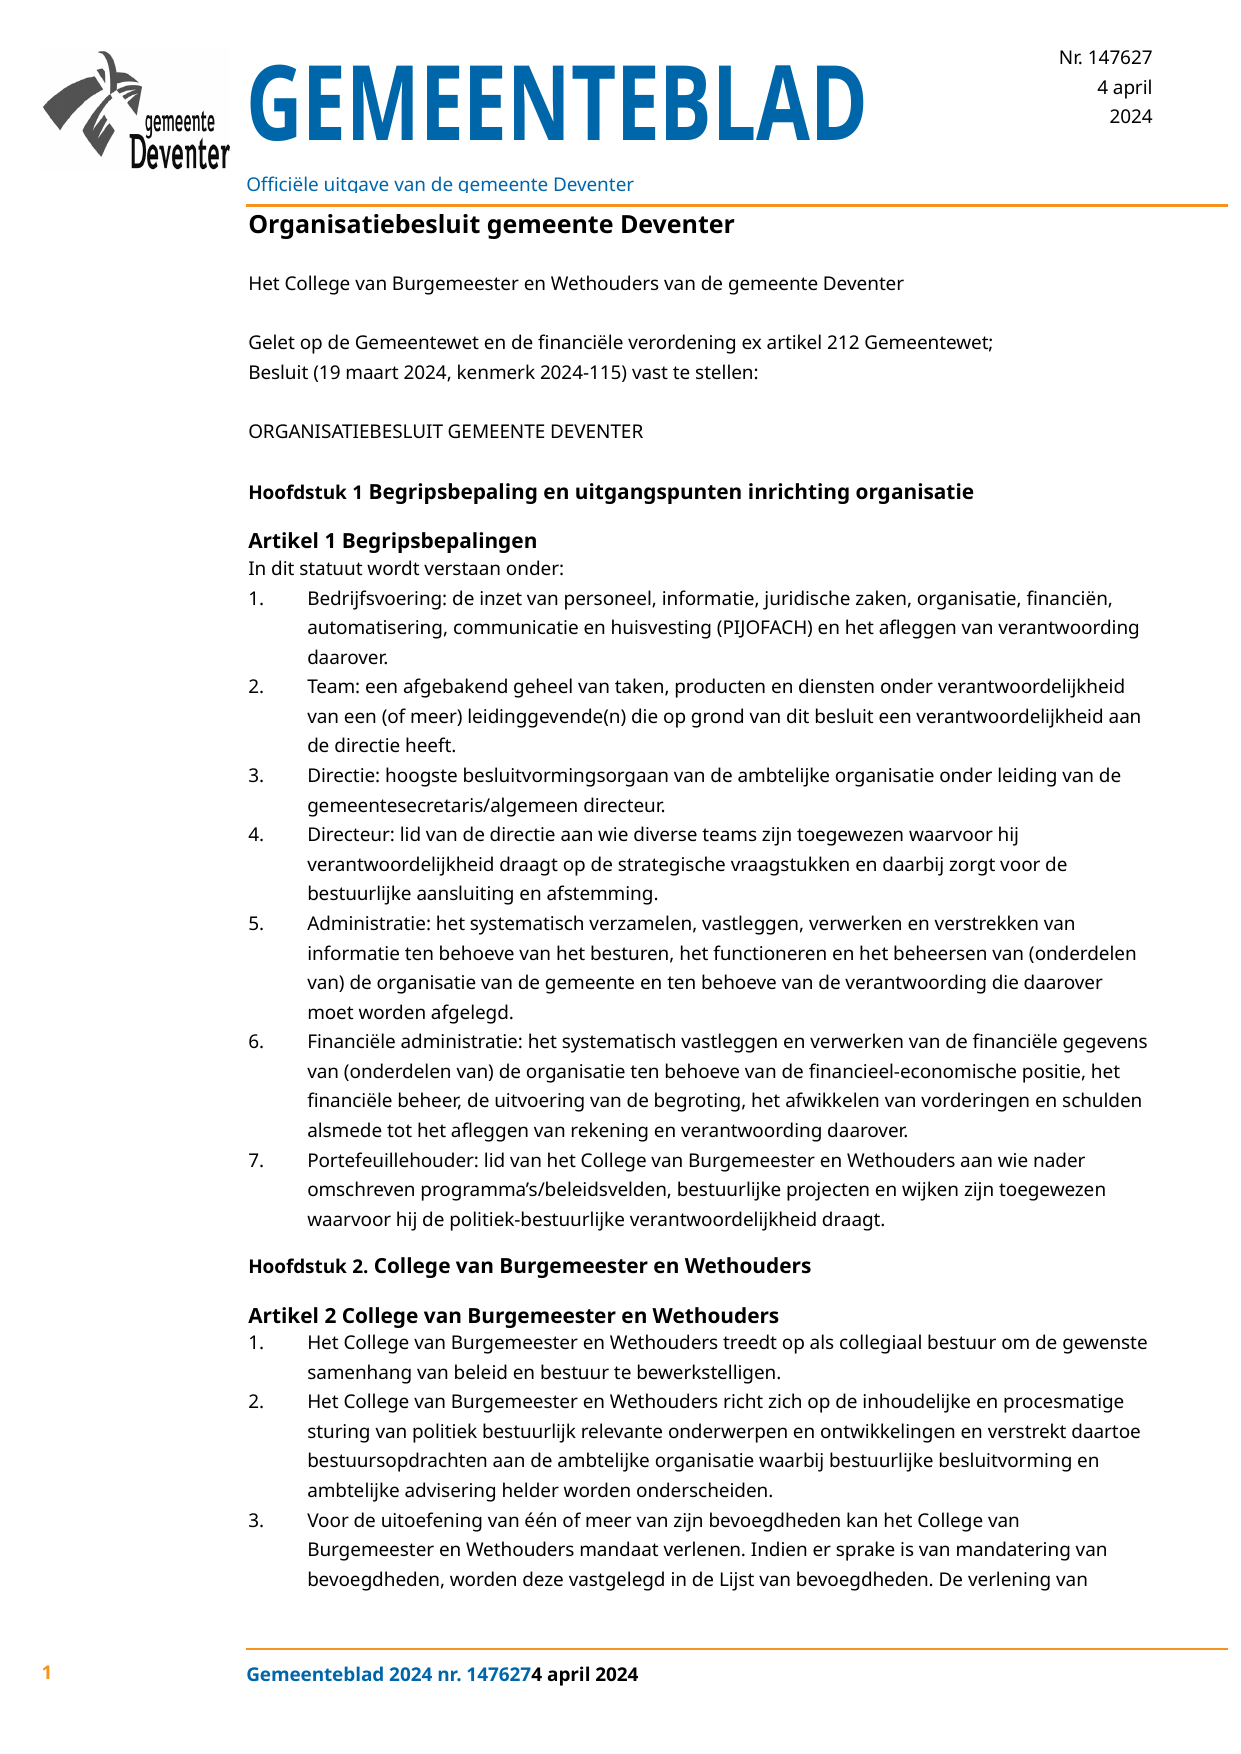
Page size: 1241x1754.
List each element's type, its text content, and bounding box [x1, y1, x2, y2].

text Besluit (19 maart 2024, kenmerk 2024-115) vast te stellen: [248, 359, 1152, 385]
list Portefeuillehouder: lid van het College van Burgemeester en Wethouders aan wie nader omschreven programma’s/beleidsvelden, bestuurlijke projecten en wijken zijn toegewezen waarvoor hij de politiek-bestuurlijke verantwoordelijkheid draagt. [248, 1147, 1152, 1232]
list Bedrijfsvoering: de inzet van personeel, informatie, juridische zaken, organisatie, financiën, automatisering, communicatie en huisvesting (PIJOFACH) en het afleggen van verantwoording daarover. [248, 585, 1152, 669]
text Hoofdstuk 1 Begripsbepaling en uitgangspunten inrichting organisatie [248, 477, 1152, 506]
list Voor de uitoefening van één of meer van zijn bevoegdheden kan het College van Burgemeester en Wethouders mandaat verlenen. Indien er sprake is van mandatering van bevoegdheden, worden deze vastgelegd in de Lijst van bevoegdheden. De verlening van [248, 1507, 1152, 1592]
picture [41, 47, 231, 172]
text Het College van Burgemeester en Wethouders van de gemeente Deventer [248, 270, 1152, 296]
list Het College van Burgemeester en Wethouders richt zich op de inhoudelijke en procesmatige sturing van politiek bestuurlijk relevante onderwerpen en ontwikkelingen en verstrekt daartoe bestuursopdrachten aan de ambtelijke organisatie waarbij bestuurlijke besluitvorming en ambtelijke advisering helder worden onderscheiden. [248, 1388, 1152, 1503]
list Financiële administratie: het systematisch vastleggen en verwerken van de financiële gegevens van (onderdelen van) de organisatie ten behoeve van de financieel-economische positie, het financiële beheer, de uitvoering van de begroting, het afwikkelen van vorderingen en schulden alsmede tot het afleggen van rekening en verantwoording daarover. [248, 1028, 1152, 1143]
list Directeur: lid van de directie aan wie diverse teams zijn toegewezen waarvoor hij verantwoordelijkheid draagt op de strategische vraagstukken en daarbij zorgt voor de bestuurlijke aansluiting en afstemming. [248, 821, 1152, 906]
text Artikel 1 Begripsbepalingen [248, 527, 1152, 555]
text In dit statuut wordt verstaan onder: [248, 555, 1152, 581]
list Team: een afgebakend geheel van taken, producten en diensten onder verantwoordelijkheid van een (of meer) leidinggevende(n) die op grond van dit besluit een verantwoordelijkheid aan de directie heeft. [248, 673, 1152, 758]
text ORGANISATIEBESLUIT GEMEENTE DEVENTER [248, 418, 1152, 444]
text Gelet op de Gemeentewet en de financiële verordening ex artikel 212 Gemeentewet; [248, 329, 1152, 355]
list Administratie: het systematisch verzamelen, vastleggen, verwerken en verstrekken van informatie ten behoeve van het besturen, het functioneren en het beheersen van (onderdelen van) de organisatie van de gemeente en ten behoeve van de verantwoording die daarover moet worden afgelegd. [248, 910, 1152, 1024]
text Hoofdstuk 2. College van Burgemeester en Wethouders [248, 1252, 1152, 1280]
text Artikel 2 College van Burgemeester en Wethouders [248, 1301, 1152, 1329]
list Directie: hoogste besluitvormingsorgaan van de ambtelijke organisatie onder leiding van de gemeentesecretaris/algemeen directeur. [248, 762, 1152, 817]
list Het College van Burgemeester en Wethouders treedt op als collegiaal bestuur om de gewenste samenhang van beleid en bestuur te bewerkstelligen. [248, 1329, 1152, 1384]
text Organisatiebesluit gemeente Deventer [248, 207, 1152, 241]
